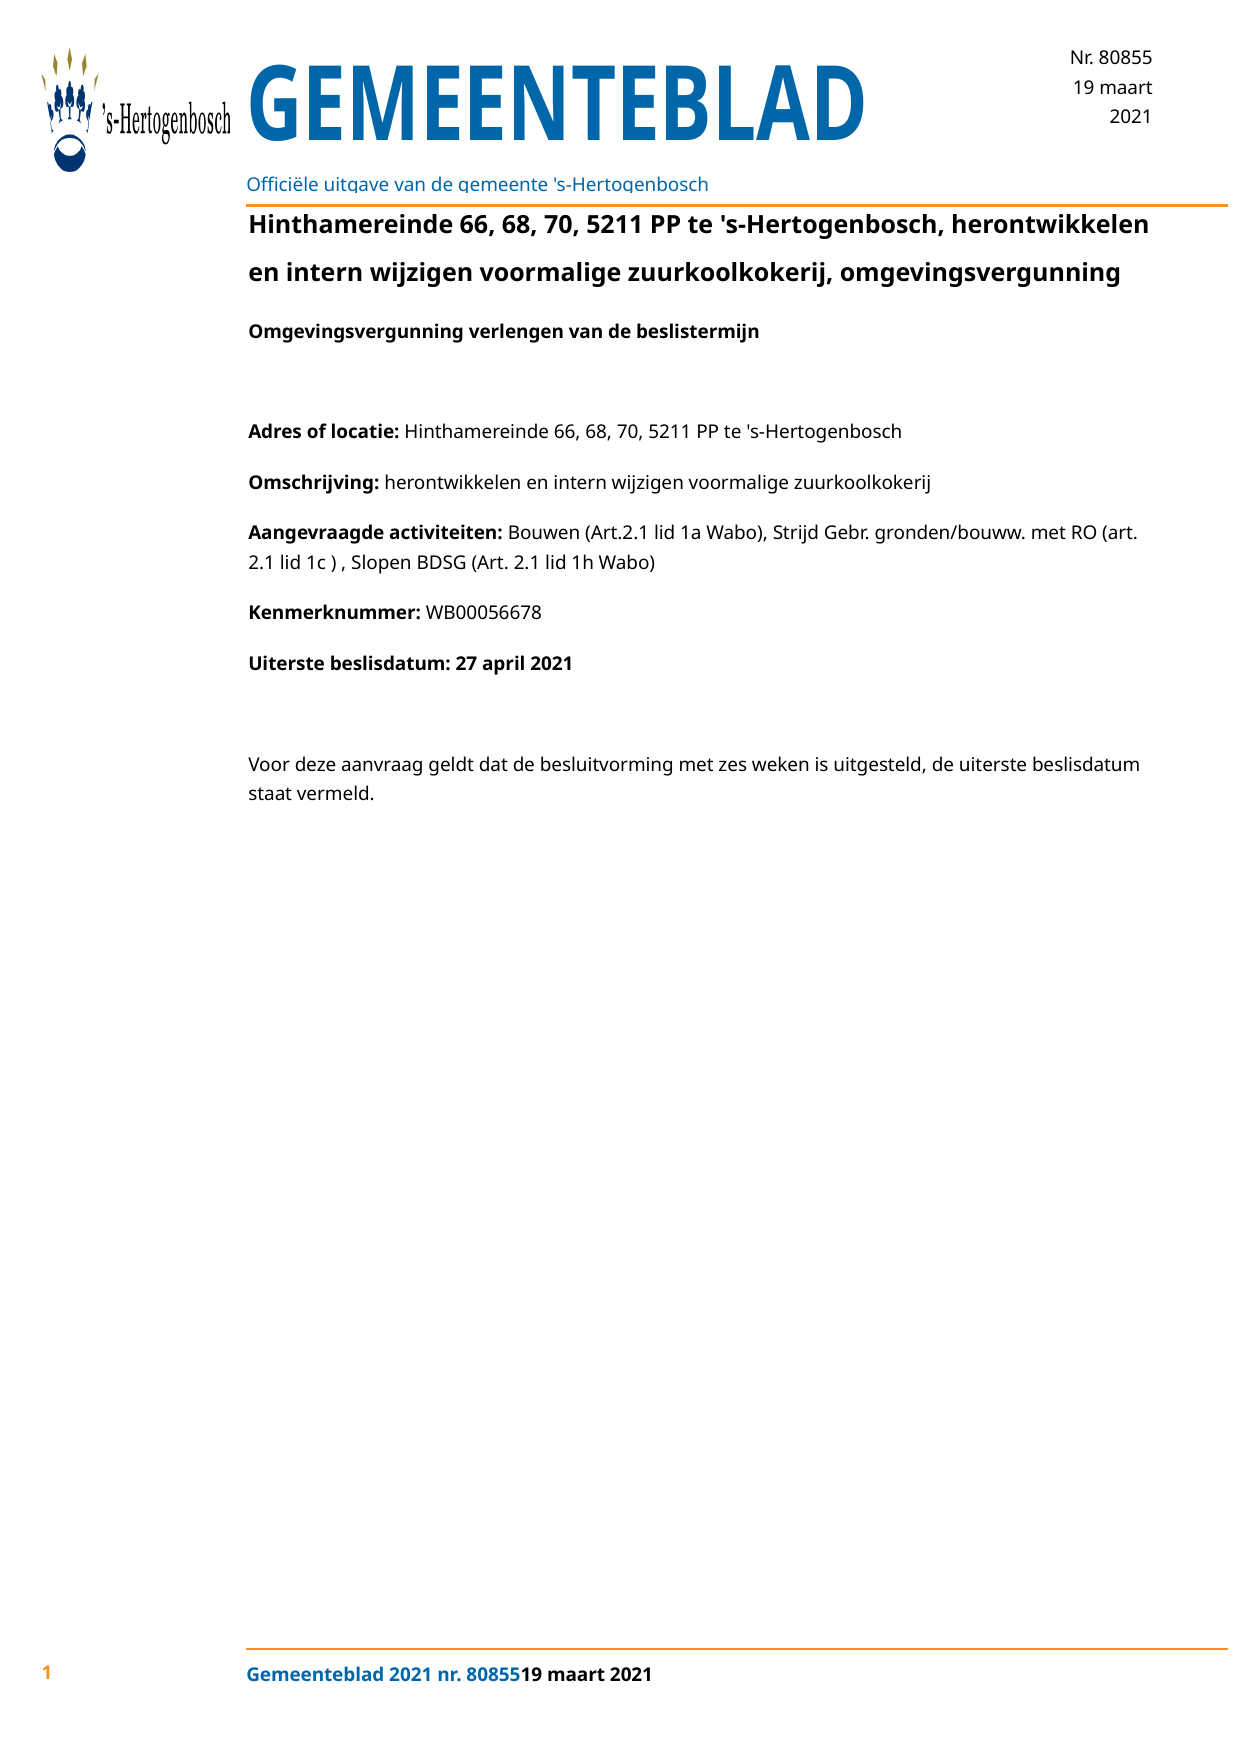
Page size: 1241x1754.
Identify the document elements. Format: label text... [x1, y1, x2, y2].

text Voor deze aanvraag geldt dat de besluitvorming met zes weken is uitgesteld, de uiterste beslisdatum staat vermeld. [248, 751, 1152, 806]
text Uiterste beslisdatum: 27 april 2021 [248, 650, 1152, 676]
text Omschrijving: herontwikkelen en intern wijzigen voormalige zuurkoolkokerij [248, 469, 1152, 495]
text Kenmerknummer: WB00056678 [248, 599, 1152, 625]
text Omgevingsvergunning verlengen van de beslistermijn [248, 318, 1152, 344]
text Aangevraagde activiteiten: Bouwen (Art.2.1 lid 1a Wabo), Strijd Gebr. gronden/bouww. met RO (art. 2.1 lid 1c ) , Slopen BDSG (Art. 2.1 lid 1h Wabo) [248, 519, 1152, 575]
picture [41, 47, 231, 172]
text Hinthamereinde 66, 68, 70, 5211 PP te 's-Hertogenbosch, herontwikkelen en intern wijzigen voormalige zuurkoolkokerij, omgevingsvergunning [248, 207, 1152, 288]
text Adres of locatie: Hinthamereinde 66, 68, 70, 5211 PP te 's-Hertogenbosch [248, 419, 1152, 444]
